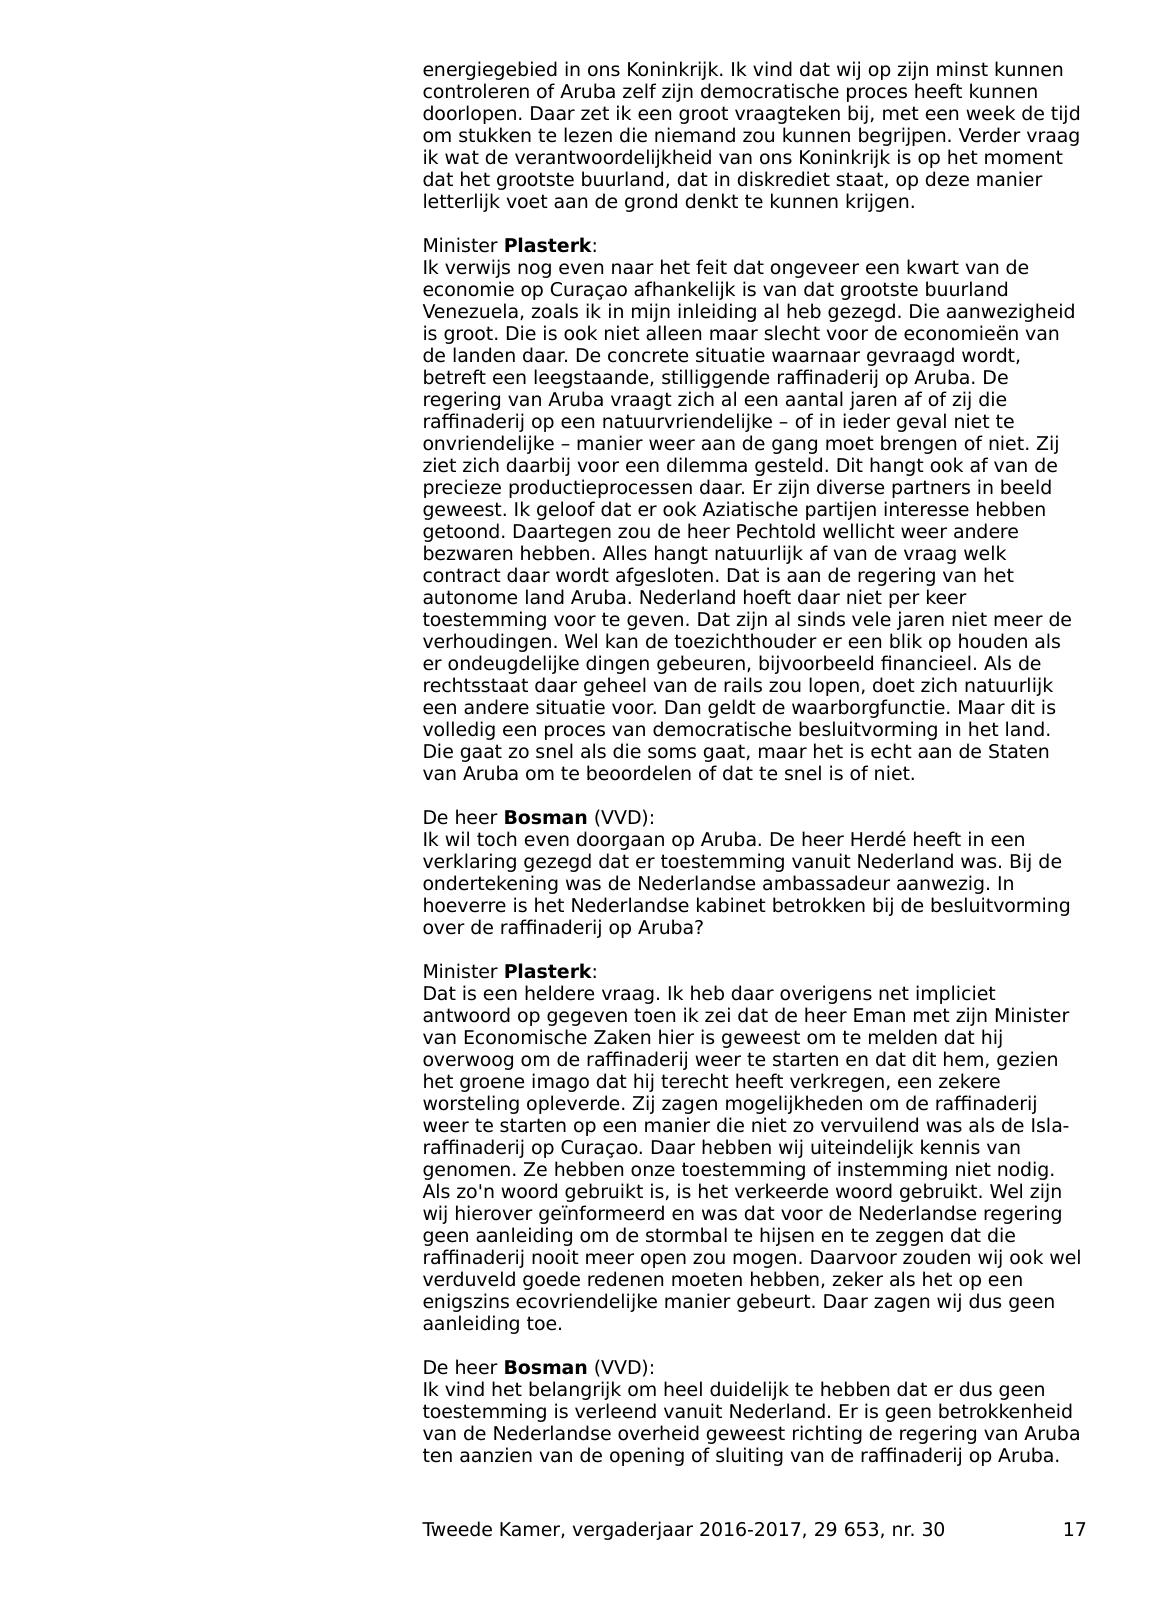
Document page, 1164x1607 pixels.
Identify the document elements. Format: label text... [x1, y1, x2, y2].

text Minister Plasterk: [422, 961, 1087, 983]
text De heer Bosman (VVD): [422, 807, 1087, 829]
text De heer Bosman (VVD): [422, 1357, 1087, 1379]
text Dat is een heldere vraag. Ik heb daar overigens net impliciet antwoord op gegeven toen ik zei dat de heer Eman met zijn Minister van Economische Zaken hier is geweest om te melden dat hij overwoog om de raffinaderij weer te starten en dat dit hem, gezien het groene imago dat hij terecht heeft verkregen, een zekere worsteling opleverde. Zij zagen mogelijkheden om de raffinaderij weer te starten op een manier die niet zo vervuilend was als de Isla-raffinaderij op Curaçao. Daar hebben wij uiteindelijk kennis van genomen. Ze hebben onze toestemming of instemming niet nodig. Als zo'n woord gebruikt is, is het verkeerde woord gebruikt. Wel zijn wij hierover geïnformeerd en was dat voor de Nederlandse regering geen aanleiding om de stormbal te hijsen en te zeggen dat die raffinaderij nooit meer open zou mogen. Daarvoor zouden wij ook wel verduveld goede redenen moeten hebben, zeker als het op een enigszins ecovriendelijke manier gebeurt. Daar zagen wij dus geen aanleiding toe. [422, 983, 1087, 1334]
text Minister Plasterk: [422, 235, 1087, 257]
text Ik wil toch even doorgaan op Aruba. De heer Herdé heeft in een verklaring gezegd dat er toestemming vanuit Nederland was. Bij de ondertekening was de Nederlandse ambassadeur aanwezig. In hoeverre is het Nederlandse kabinet betrokken bij de besluitvorming over de raffinaderij op Aruba? [422, 829, 1087, 939]
text energiegebied in ons Koninkrijk. Ik vind dat wij op zijn minst kunnen controleren of Aruba zelf zijn democratische proces heeft kunnen doorlopen. Daar zet ik een groot vraagteken bij, met een week de tijd om stukken te lezen die niemand zou kunnen begrijpen. Verder vraag ik wat de verantwoordelijkheid van ons Koninkrijk is op het moment dat het grootste buurland, dat in diskrediet staat, op deze manier letterlijk voet aan de grond denkt te kunnen krijgen. [422, 59, 1087, 213]
text Ik vind het belangrijk om heel duidelijk te hebben dat er dus geen toestemming is verleend vanuit Nederland. Er is geen betrokkenheid van de Nederlandse overheid geweest richting de regering van Aruba ten aanzien van de opening of sluiting van de raffinaderij op Aruba. [422, 1379, 1087, 1467]
text Ik verwijs nog even naar het feit dat ongeveer een kwart van de economie op Curaçao afhankelijk is van dat grootste buurland Venezuela, zoals ik in mijn inleiding al heb gezegd. Die aanwezigheid is groot. Die is ook niet alleen maar slecht voor de economieën van de landen daar. De concrete situatie waarnaar gevraagd wordt, betreft een leegstaande, stilliggende raffinaderij op Aruba. De regering van Aruba vraagt zich al een aantal jaren af of zij die raffinaderij op een natuurvriendelijke – of in ieder geval niet te onvriendelijke – manier weer aan de gang moet brengen of niet. Zij ziet zich daarbij voor een dilemma gesteld. Dit hangt ook af van de precieze productieprocessen daar. Er zijn diverse partners in beeld geweest. Ik geloof dat er ook Aziatische partijen interesse hebben getoond. Daartegen zou de heer Pechtold wellicht weer andere bezwaren hebben. Alles hangt natuurlijk af van de vraag welk contract daar wordt afgesloten. Dat is aan de regering van het autonome land Aruba. Nederland hoeft daar niet per keer toestemming voor te geven. Dat zijn al sinds vele jaren niet meer de verhoudingen. Wel kan de toezichthouder er een blik op houden als er ondeugdelijke dingen gebeuren, bijvoorbeeld financieel. Als de rechtsstaat daar geheel van de rails zou lopen, doet zich natuurlijk een andere situatie voor. Dan geldt de waarborgfunctie. Maar dit is volledig een proces van democratische besluitvorming in het land. Die gaat zo snel als die soms gaat, maar het is echt aan de Staten van Aruba om te beoordelen of dat te snel is of niet. [422, 257, 1087, 784]
